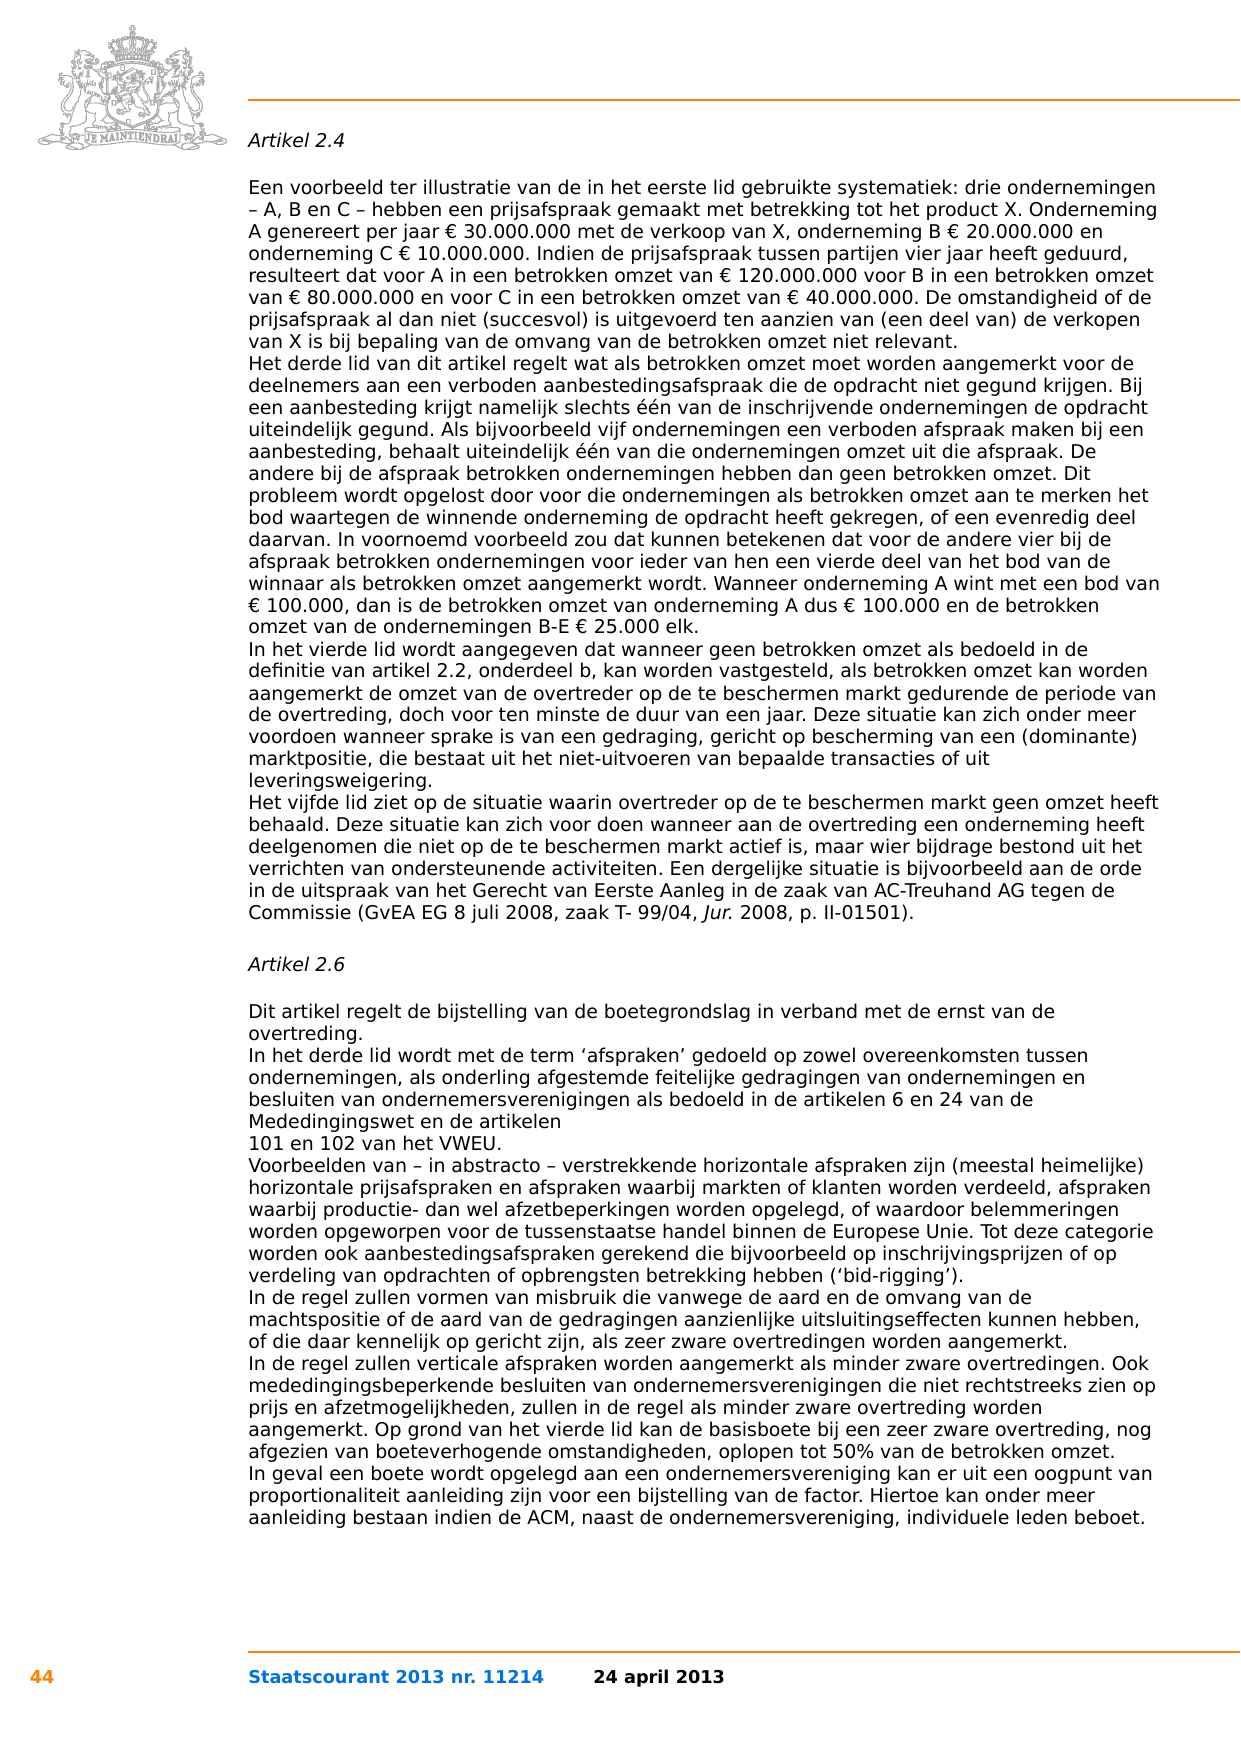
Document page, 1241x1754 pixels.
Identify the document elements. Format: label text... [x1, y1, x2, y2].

picture [38, 25, 227, 150]
text In het vierde lid wordt aangegeven dat wanneer geen betrokken omzet als bedoeld in de definitie van artikel 2.2, onderdeel b, kan worden vastgesteld, als betrokken omzet kan worden aangemerkt de omzet van de overtreder op de te beschermen markt gedurende de periode van de overtreding, doch voor ten minste de duur van een jaar. Deze situatie kan zich onder meer voordoen wanneer sprake is van een gedraging, gericht op bescherming van een (dominante) marktpositie, die bestaat uit het niet-uitvoeren van bepaalde transacties of uit leveringsweigering. [248, 638, 1163, 792]
subtitle Artikel 2.6 [248, 954, 1163, 976]
text Voorbeelden van – in abstracto – verstrekkende horizontale afspraken zijn (meestal heimelijke) horizontale prijsafspraken en afspraken waarbij markten of klanten worden verdeeld, afspraken waarbij productie- dan wel afzetbeperkingen worden opgelegd, of waardoor belemmeringen worden opgeworpen voor de tussenstaatse handel binnen de Europese Unie. Tot deze categorie worden ook aanbestedingsafspraken gerekend die bijvoorbeeld op inschrijvingsprijzen of op verdeling van opdrachten of opbrengsten betrekking hebben (‘bid-rigging’). [248, 1155, 1163, 1287]
text Het derde lid van dit artikel regelt wat als betrokken omzet moet worden aangemerkt voor de deelnemers aan een verboden aanbestedingsafspraak die de opdracht niet gegund krijgen. Bij een aanbesteding krijgt namelijk slechts één van de inschrijvende ondernemingen de opdracht uiteindelijk gegund. Als bijvoorbeeld vijf ondernemingen een verboden afspraak maken bij een aanbesteding, behaalt uiteindelijk één van die ondernemingen omzet uit die afspraak. De andere bij de afspraak betrokken ondernemingen hebben dan geen betrokken omzet. Dit probleem wordt opgelost door voor die ondernemingen als betrokken omzet aan te merken het bod waartegen de winnende onderneming de opdracht heeft gekregen, of een evenredig deel daarvan. In voornoemd voorbeeld zou dat kunnen betekenen dat voor de andere vier bij de afspraak betrokken ondernemingen voor ieder van hen een vierde deel van het bod van de winnaar als betrokken omzet aangemerkt wordt. Wanneer onderneming A wint met een bod van € 100.000, dan is de betrokken omzet van onderneming A dus € 100.000 en de betrokken omzet van de ondernemingen B-E € 25.000 elk. [248, 353, 1163, 638]
text Dit artikel regelt de bijstelling van de boetegrondslag in verband met de ernst van de overtreding. [248, 1001, 1163, 1045]
text In de regel zullen vormen van misbruik die vanwege de aard en de omvang van de machtspositie of de aard van de gedragingen aanzienlijke uitsluitingseffecten kunnen hebben, of die daar kennelijk op gericht zijn, als zeer zware overtredingen worden aangemerkt. [248, 1287, 1163, 1353]
text Het vijfde lid ziet op de situatie waarin overtreder op de te beschermen markt geen omzet heeft behaald. Deze situatie kan zich voor doen wanneer aan de overtreding een onderneming heeft deelgenomen die niet op de te beschermen markt actief is, maar wier bijdrage bestond uit het verrichten van ondersteunende activiteiten. Een dergelijke situatie is bijvoorbeeld aan de orde in de uitspraak van het Gerecht van Eerste Aanleg in de zaak van AC-Treuhand AG tegen de Commissie (GvEA EG 8 juli 2008, zaak T- 99/04, Jur. 2008, p. II-01501). [248, 792, 1163, 924]
text In geval een boete wordt opgelegd aan een ondernemersvereniging kan er uit een oogpunt van proportionaliteit aanleiding zijn voor een bijstelling van de factor. Hiertoe kan onder meer aanleiding bestaan indien de ACM, naast de ondernemersvereniging, individuele leden beboet. [248, 1463, 1163, 1529]
subtitle Artikel 2.4 [248, 130, 1163, 152]
text 101 en 102 van het VWEU. [248, 1133, 1163, 1155]
text In het derde lid wordt met de term ‘afspraken’ gedoeld op zowel overeenkomsten tussen ondernemingen, als onderling afgestemde feitelijke gedragingen van ondernemingen en besluiten van ondernemersverenigingen als bedoeld in de artikelen 6 en 24 van de Mededingingswet en de artikelen [248, 1045, 1163, 1133]
text Een voorbeeld ter illustratie van de in het eerste lid gebruikte systematiek: drie ondernemingen – A, B en C – hebben een prijsafspraak gemaakt met betrekking tot het product X. Onderneming A genereert per jaar € 30.000.000 met de verkoop van X, onderneming B € 20.000.000 en onderneming C € 10.000.000. Indien de prijsafspraak tussen partijen vier jaar heeft geduurd, resulteert dat voor A in een betrokken omzet van € 120.000.000 voor B in een betrokken omzet van € 80.000.000 en voor C in een betrokken omzet van € 40.000.000. De omstandigheid of de prijsafspraak al dan niet (succesvol) is uitgevoerd ten aanzien van (een deel van) de verkopen van X is bij bepaling van de omvang van de betrokken omzet niet relevant. [248, 177, 1163, 353]
text In de regel zullen verticale afspraken worden aangemerkt als minder zware overtredingen. Ook mededingingsbeperkende besluiten van ondernemersverenigingen die niet rechtstreeks zien op prijs en afzetmogelijkheden, zullen in de regel als minder zware overtreding worden aangemerkt. Op grond van het vierde lid kan de basisboete bij een zeer zware overtreding, nog afgezien van boeteverhogende omstandigheden, oplopen tot 50% van de betrokken omzet. [248, 1353, 1163, 1463]
